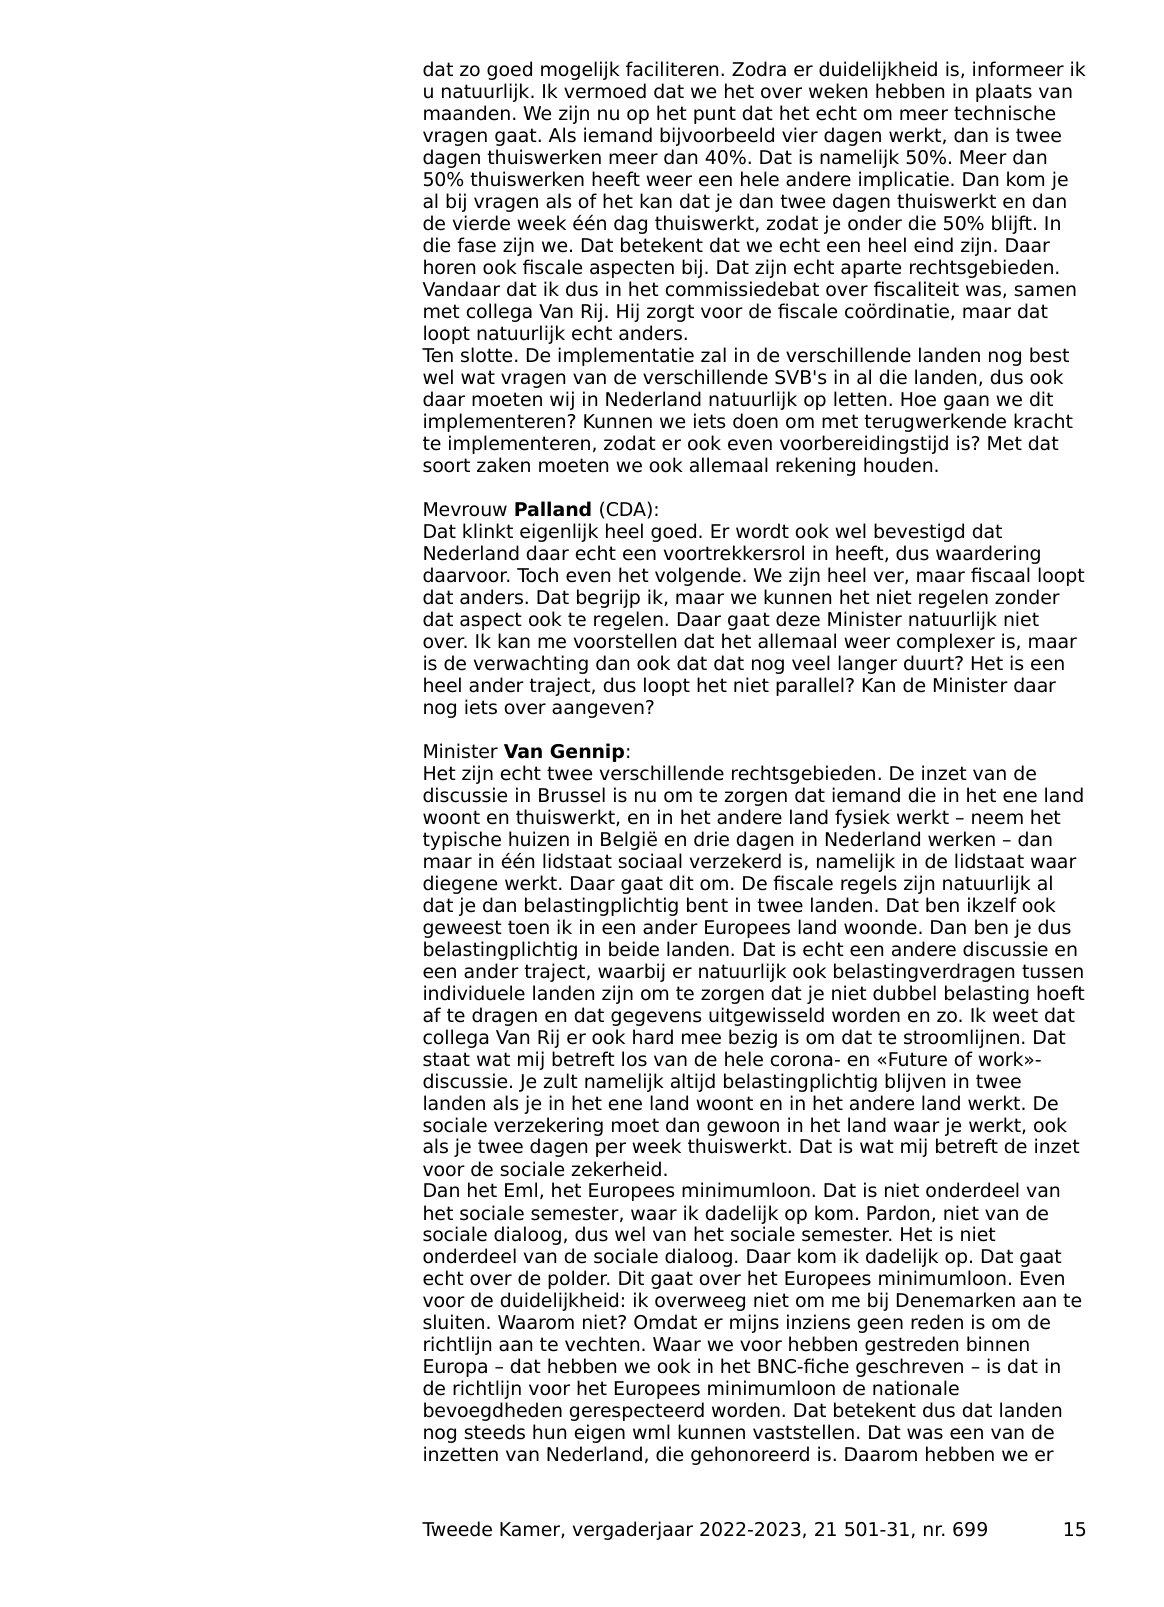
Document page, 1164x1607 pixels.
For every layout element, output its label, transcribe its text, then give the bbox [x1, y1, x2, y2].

text Het zijn echt twee verschillende rechtsgebieden. De inzet van de discussie in Brussel is nu om te zorgen dat iemand die in het ene land woont en thuiswerkt, en in het andere land fysiek werkt – neem het typische huizen in België en drie dagen in Nederland werken – dan maar in één lidstaat sociaal verzekerd is, namelijk in de lidstaat waar diegene werkt. Daar gaat dit om. De fiscale regels zijn natuurlijk al dat je dan belastingplichtig bent in twee landen. Dat ben ikzelf ook geweest toen ik in een ander Europees land woonde. Dan ben je dus belastingplichtig in beide landen. Dat is echt een andere discussie en een ander traject, waarbij er natuurlijk ook belastingverdragen tussen individuele landen zijn om te zorgen dat je niet dubbel belasting hoeft af te dragen en dat gegevens uitgewisseld worden en zo. Ik weet dat collega Van Rij er ook hard mee bezig is om dat te stroomlijnen. Dat staat wat mij betreft los van de hele corona- en «Future of work»-discussie. Je zult namelijk altijd belastingplichtig blijven in twee landen als je in het ene land woont en in het andere land werkt. De sociale verzekering moet dan gewoon in het land waar je werkt, ook als je twee dagen per week thuiswerkt. Dat is wat mij betreft de inzet voor de sociale zekerheid. [422, 763, 1087, 1180]
text Mevrouw Palland (CDA): [422, 499, 1087, 521]
text Minister Van Gennip: [422, 741, 1087, 763]
text Ten slotte. De implementatie zal in de verschillende landen nog best wel wat vragen van de verschillende SVB's in al die landen, dus ook daar moeten wij in Nederland natuurlijk op letten. Hoe gaan we dit implementeren? Kunnen we iets doen om met terugwerkende kracht te implementeren, zodat er ook even voorbereidingstijd is? Met dat soort zaken moeten we ook allemaal rekening houden. [422, 345, 1087, 477]
text Dat klinkt eigenlijk heel goed. Er wordt ook wel bevestigd dat Nederland daar echt een voortrekkersrol in heeft, dus waardering daarvoor. Toch even het volgende. We zijn heel ver, maar fiscaal loopt dat anders. Dat begrijp ik, maar we kunnen het niet regelen zonder dat aspect ook te regelen. Daar gaat deze Minister natuurlijk niet over. Ik kan me voorstellen dat het allemaal weer complexer is, maar is de verwachting dan ook dat dat nog veel langer duurt? Het is een heel ander traject, dus loopt het niet parallel? Kan de Minister daar nog iets over aangeven? [422, 521, 1087, 719]
text Dan het Eml, het Europees minimumloon. Dat is niet onderdeel van het sociale semester, waar ik dadelijk op kom. Pardon, niet van de sociale dialoog, dus wel van het sociale semester. Het is niet onderdeel van de sociale dialoog. Daar kom ik dadelijk op. Dat gaat echt over de polder. Dit gaat over het Europees minimumloon. Even voor de duidelijkheid: ik overweeg niet om me bij Denemarken aan te sluiten. Waarom niet? Omdat er mijns inziens geen reden is om de richtlijn aan te vechten. Waar we voor hebben gestreden binnen Europa – dat hebben we ook in het BNC-fiche geschreven – is dat in de richtlijn voor het Europees minimumloon de nationale bevoegdheden gerespecteerd worden. Dat betekent dus dat landen nog steeds hun eigen wml kunnen vaststellen. Dat was een van de inzetten van Nederland, die gehonoreerd is. Daarom hebben we er [422, 1180, 1087, 1466]
text dat zo goed mogelijk faciliteren. Zodra er duidelijkheid is, informeer ik u natuurlijk. Ik vermoed dat we het over weken hebben in plaats van maanden. We zijn nu op het punt dat het echt om meer technische vragen gaat. Als iemand bijvoorbeeld vier dagen werkt, dan is twee dagen thuiswerken meer dan 40%. Dat is namelijk 50%. Meer dan 50% thuiswerken heeft weer een hele andere implicatie. Dan kom je al bij vragen als of het kan dat je dan twee dagen thuiswerkt en dan de vierde week één dag thuiswerkt, zodat je onder die 50% blijft. In die fase zijn we. Dat betekent dat we echt een heel eind zijn. Daar horen ook fiscale aspecten bij. Dat zijn echt aparte rechtsgebieden. Vandaar dat ik dus in het commissiedebat over fiscaliteit was, samen met collega Van Rij. Hij zorgt voor de fiscale coördinatie, maar dat loopt natuurlijk echt anders. [422, 59, 1087, 345]
